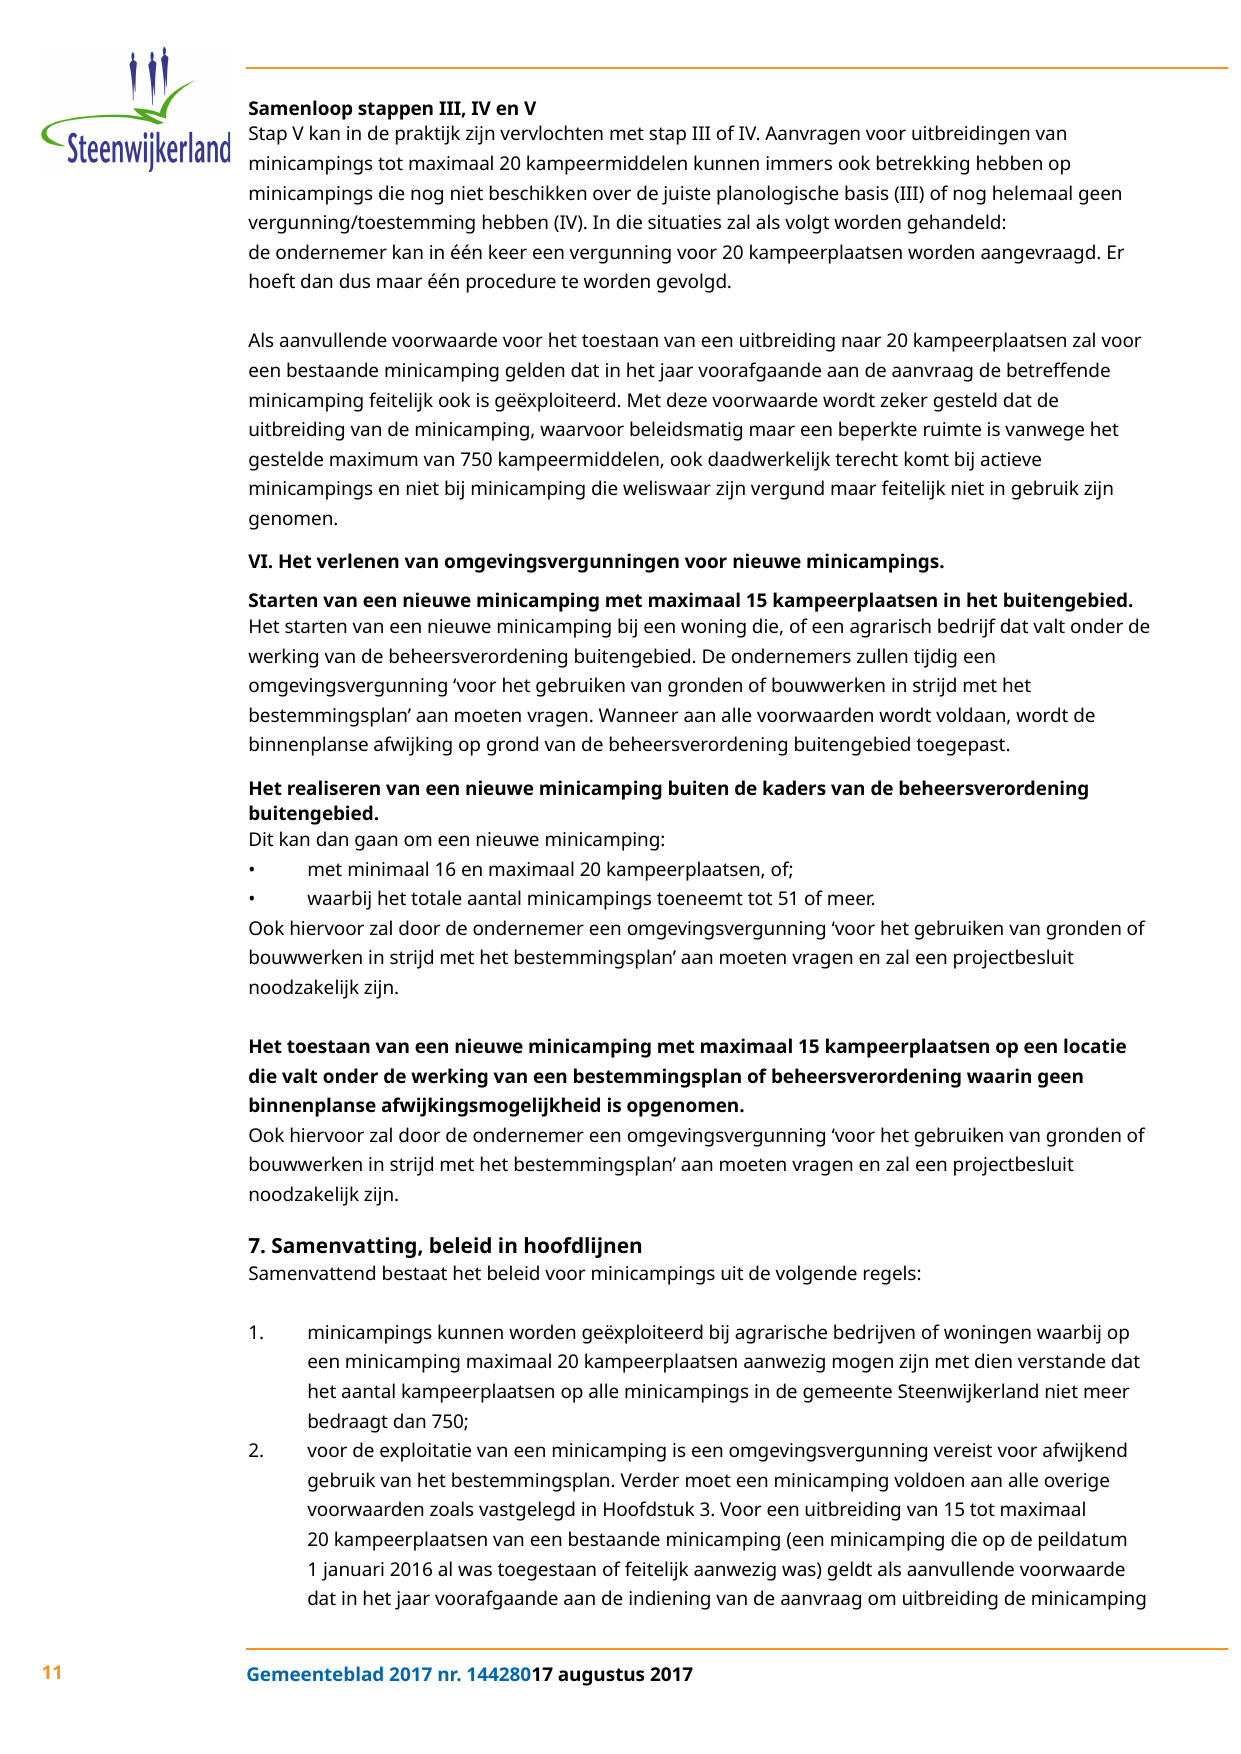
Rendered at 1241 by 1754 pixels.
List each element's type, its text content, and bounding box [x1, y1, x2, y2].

text Het realiseren van een nieuwe minicamping buiten de kaders van de beheersverordening buitengebied. [248, 775, 1152, 826]
text Samenvattend bestaat het beleid voor minicampings uit de volgende regels: [248, 1260, 1152, 1286]
text Ook hiervoor zal door de ondernemer een omgevingsvergunning ‘voor het gebruiken van gronden of bouwwerken in strijd met het bestemmingsplan’ aan moeten vragen en zal een projectbesluit noodzakelijk zijn. [248, 1122, 1152, 1207]
list minicampings kunnen worden geëxploiteerd bij agrarische bedrijven of woningen waarbij op een minicamping maximaal 20 kampeerplaatsen aanwezig mogen zijn met dien verstande dat het aantal kampeerplaatsen op alle minicampings in de gemeente Steenwijkerland niet meer bedraagt dan 750; [248, 1319, 1152, 1434]
text Samenloop stappen III, IV en V [248, 95, 1152, 121]
list voor de exploitatie van een minicamping is een omgevingsvergunning vereist voor afwijkend gebruik van het bestemmingsplan. Verder moet een minicamping voldoen aan alle overige voorwaarden zoals vastgelegd in Hoofdstuk 3. Voor een uitbreiding van 15 tot maximaal 20 kampeerplaatsen van een bestaande minicamping (een minicamping die op de peildatum 1 januari 2016 al was toegestaan of feitelijk aanwezig was) geldt als aanvullende voorwaarde dat in het jaar voorafgaande aan de indiening van de aanvraag om uitbreiding de minicamping [248, 1437, 1152, 1611]
text de ondernemer kan in één keer een vergunning voor 20 kampeerplaatsen worden aangevraagd. Er hoeft dan dus maar één procedure te worden gevolgd. [248, 239, 1152, 294]
text 7. Samenvatting, beleid in hoofdlijnen [248, 1232, 1152, 1260]
picture [41, 47, 231, 172]
list met minimaal 16 en maximaal 20 kampeerplaatsen, of; [248, 856, 1152, 881]
text Het starten van een nieuwe minicamping bij een woning die, of een agrarisch bedrijf dat valt onder de werking van de beheersverordening buitengebied. De ondernemers zullen tijdig een omgevingsvergunning ‘voor het gebruiken van gronden of bouwwerken in strijd met het bestemmingsplan’ aan moeten vragen. Wanneer aan alle voorwaarden wordt voldaan, wordt de binnenplanse afwijking op grond van de beheersverordening buitengebied toegepast. [248, 613, 1152, 757]
text Het toestaan van een nieuwe minicamping met maximaal 15 kampeerplaatsen op een locatie die valt onder de werking van een bestemmingsplan of beheersverordening waarin geen binnenplanse afwijkingsmogelijkheid is opgenomen. [248, 1033, 1152, 1118]
text VI. Het verlenen van omgevingsvergunningen voor nieuwe minicampings. [248, 548, 1152, 574]
text Starten van een nieuwe minicamping met maximaal 15 kampeerplaatsen in het buitengebied. [248, 587, 1152, 613]
text Stap V kan in de praktijk zijn vervlochten met stap III of IV. Aanvragen voor uitbreidingen van minicampings tot maximaal 20 kampeermiddelen kunnen immers ook betrekking hebben op minicampings die nog niet beschikken over de juiste planologische basis (III) of nog helemaal geen vergunning/toestemming hebben (IV). In die situaties zal als volgt worden gehandeld: [248, 121, 1152, 235]
text Dit kan dan gaan om een nieuwe minicamping: [248, 826, 1152, 852]
text Als aanvullende voorwaarde voor het toestaan van een uitbreiding naar 20 kampeerplaatsen zal voor een bestaande minicamping gelden dat in het jaar voorafgaande aan de aanvraag de betreffende minicamping feitelijk ook is geëxploiteerd. Met deze voorwaarde wordt zeker gesteld dat de uitbreiding van de minicamping, waarvoor beleidsmatig maar een beperkte ruimte is vanwege het gestelde maximum van 750 kampeermiddelen, ook daadwerkelijk terecht komt bij actieve minicampings en niet bij minicamping die weliswaar zijn vergund maar feitelijk niet in gebruik zijn genomen. [248, 328, 1152, 531]
text Ook hiervoor zal door de ondernemer een omgevingsvergunning ‘voor het gebruiken van gronden of bouwwerken in strijd met het bestemmingsplan’ aan moeten vragen en zal een projectbesluit noodzakelijk zijn. [248, 915, 1152, 1000]
list waarbij het totale aantal minicampings toeneemt tot 51 of meer. [248, 885, 1152, 911]
